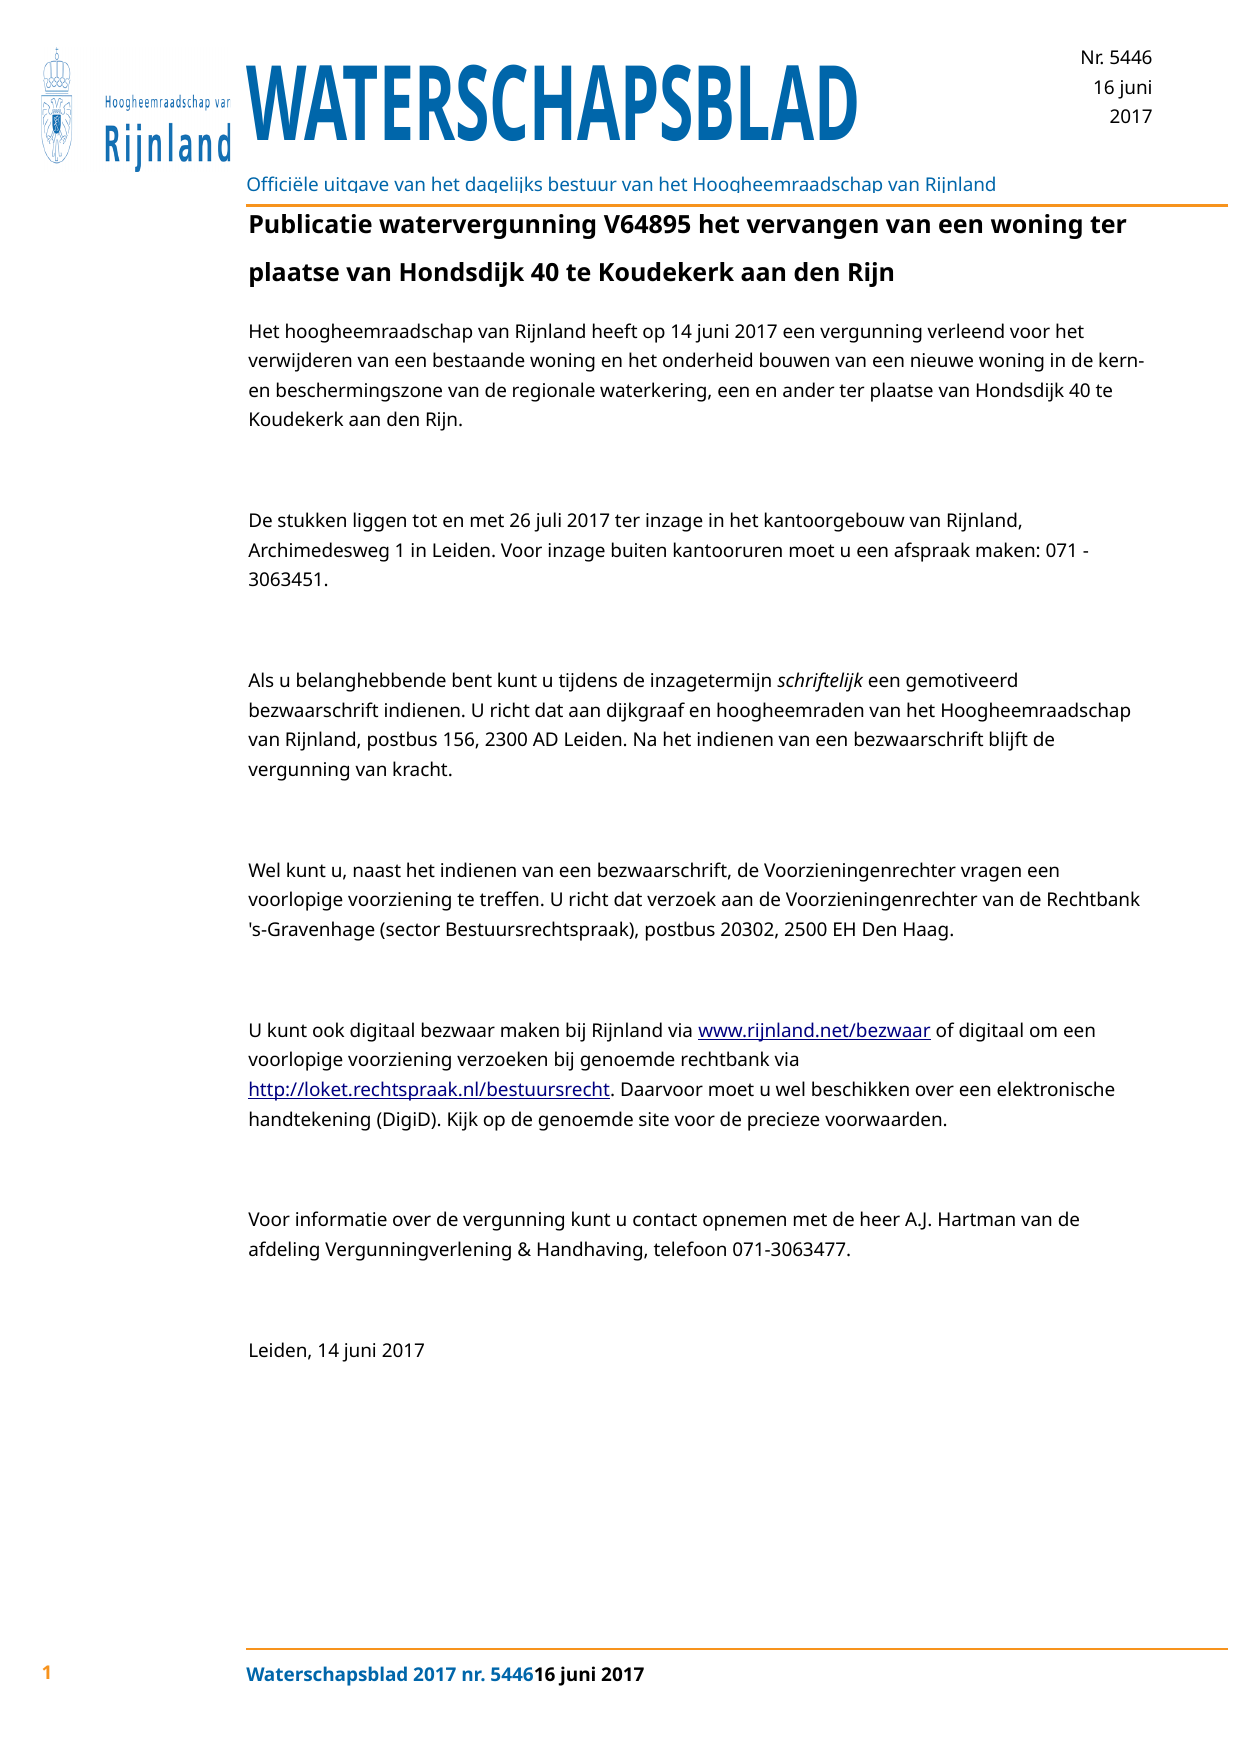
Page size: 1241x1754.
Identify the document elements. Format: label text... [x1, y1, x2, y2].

text Als u belanghebbende bent kunt u tijdens de inzagetermijn schriftelijk een gemotiveerd bezwaarschrift indienen. U richt dat aan dijkgraaf en hoogheemraden van het Hoogheemraadschap van Rijnland, postbus 156, 2300 AD Leiden. Na het indienen van een bezwaarschrift blijft de vergunning van kracht. [248, 667, 1152, 782]
text U kunt ook digitaal bezwaar maken bij Rijnland via www.rijnland.net/bezwaar of digitaal om een voorlopige voorziening verzoeken bij genoemde rechtbank via http://loket.rechtspraak.nl/bestuursrecht. Daarvoor moet u wel beschikken over een elektronische handtekening (DigiD). Kijk op de genoemde site voor de precieze voorwaarden. [248, 1017, 1152, 1132]
picture [41, 47, 231, 172]
text De stukken liggen tot en met 26 juli 2017 ter inzage in het kantoorgebouw van Rijnland, Archimedesweg 1 in Leiden. Voor inzage buiten kantooruren moet u een afspraak maken: 071 - 3063451. [248, 507, 1152, 592]
text Voor informatie over de vergunning kunt u contact opnemen met de heer A.J. Hartman van de afdeling Vergunningverlening & Handhaving, telefoon 071-3063477. [248, 1207, 1152, 1262]
text Wel kunt u, naast het indienen van een bezwaarschrift, de Voorzieningenrechter vragen een voorlopige voorziening te treffen. U richt dat verzoek aan de Voorzieningenrechter van de Rechtbank 's-Gravenhage (sector Bestuursrechtspraak), postbus 20302, 2500 EH Den Haag. [248, 857, 1152, 942]
text Publicatie watervergunning V64895 het vervangen van een woning ter plaatse van Hondsdijk 40 te Koudekerk aan den Rijn [248, 207, 1152, 288]
text Het hoogheemraadschap van Rijnland heeft op 14 juni 2017 een vergunning verleend voor het verwijderen van een bestaande woning en het onderheid bouwen van een nieuwe woning in de kern- en beschermingszone van de regionale waterkering, een en ander ter plaatse van Hondsdijk 40 te Koudekerk aan den Rijn. [248, 318, 1152, 432]
text Leiden, 14 juni 2017 [248, 1337, 1152, 1363]
